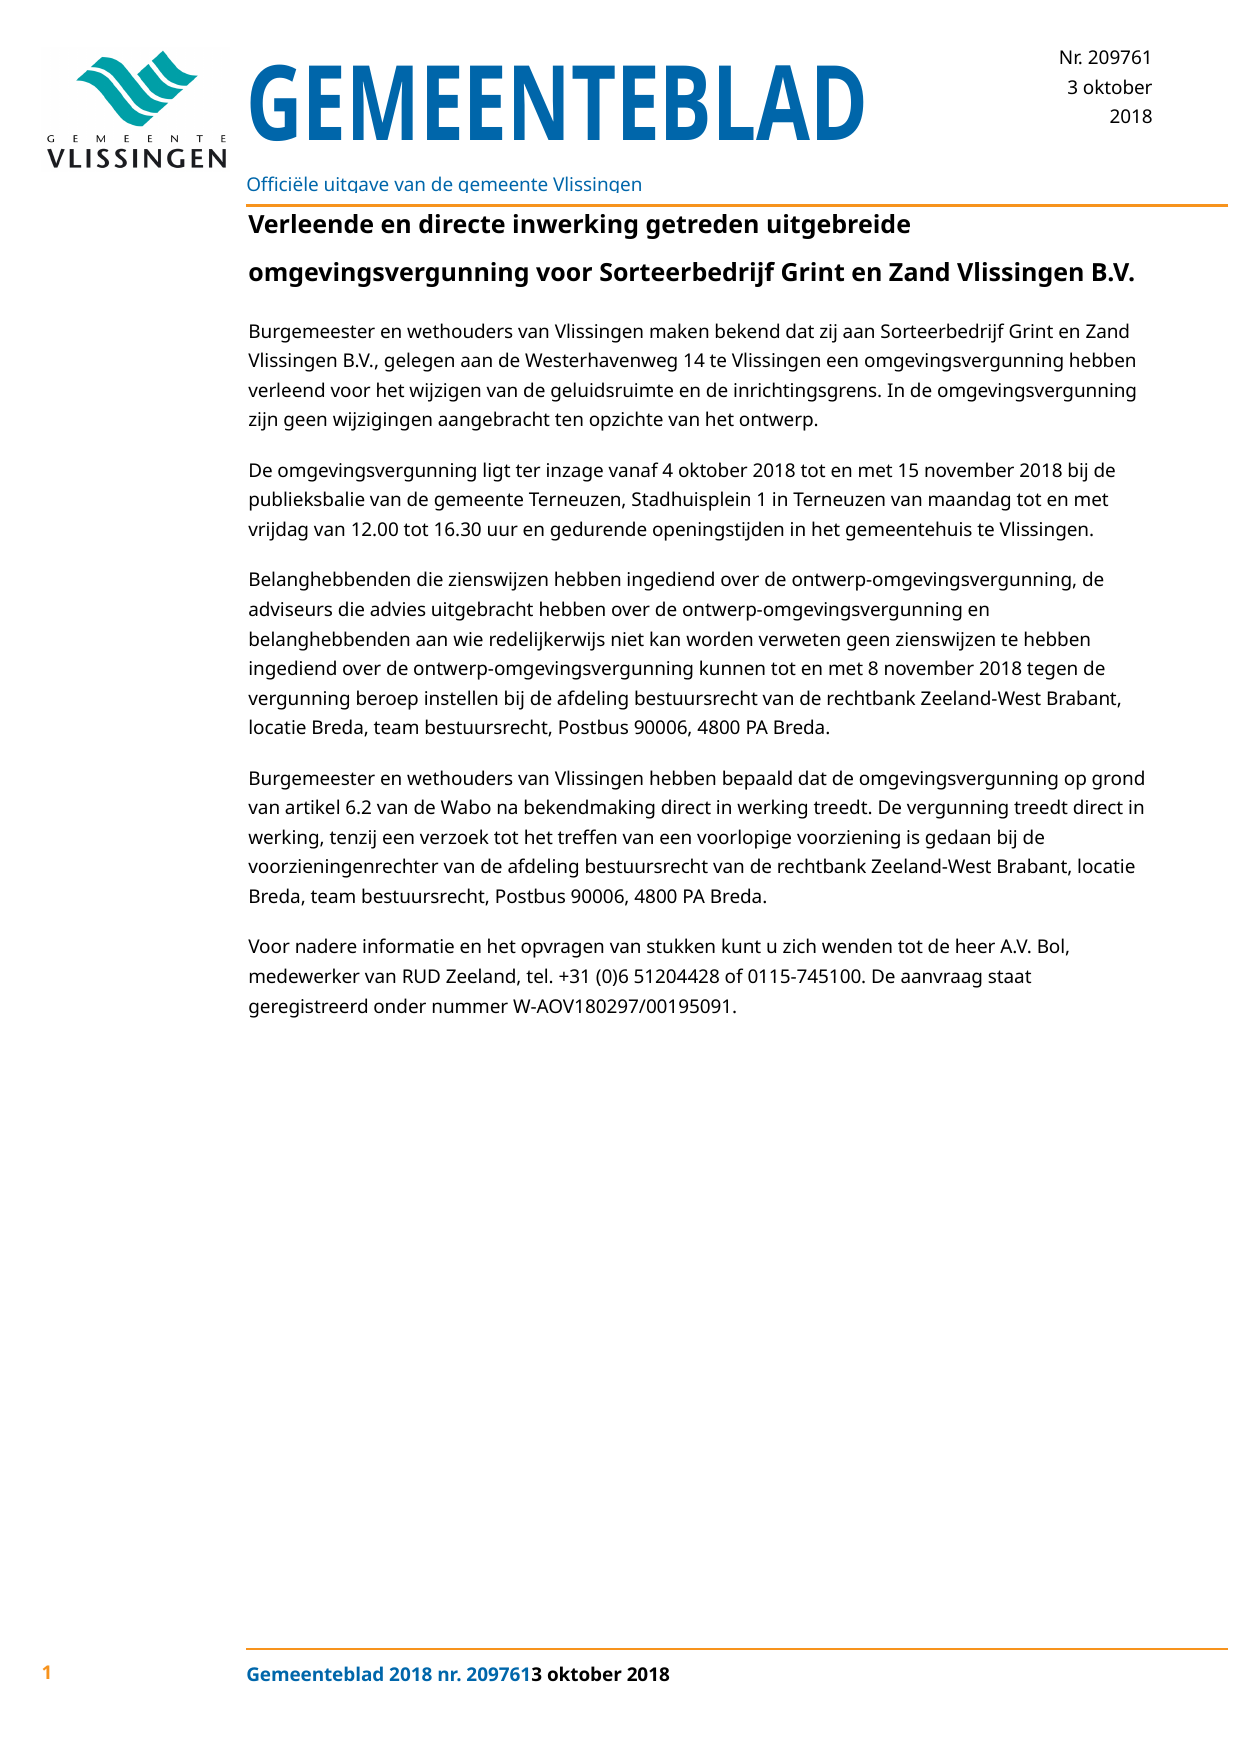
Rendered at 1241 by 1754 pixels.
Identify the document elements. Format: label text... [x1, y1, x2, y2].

text Burgemeester en wethouders van Vlissingen maken bekend dat zij aan Sorteerbedrijf Grint en Zand Vlissingen B.V., gelegen aan de Westerhavenweg 14 te Vlissingen een omgevingsvergunning hebben verleend voor het wijzigen van de geluidsruimte en de inrichtingsgrens. In de omgevingsvergunning zijn geen wijzigingen aangebracht ten opzichte van het ontwerp. [248, 318, 1152, 432]
text Belanghebbenden die zienswijzen hebben ingediend over de ontwerp-omgevingsvergunning, de adviseurs die advies uitgebracht hebben over de ontwerp-omgevingsvergunning en belanghebbenden aan wie redelijkerwijs niet kan worden verweten geen zienswijzen te hebben ingediend over de ontwerp-omgevingsvergunning kunnen tot en met 8 november 2018 tegen de vergunning beroep instellen bij de afdeling bestuursrecht van de rechtbank Zeeland-West Brabant, locatie Breda, team bestuursrecht, Postbus 90006, 4800 PA Breda. [248, 567, 1152, 740]
text Voor nadere informatie en het opvragen van stukken kunt u zich wenden tot de heer A.V. Bol, medewerker van RUD Zeeland, tel. +31 (0)6 51204428 of 0115-745100. De aanvraag staat geregistreerd onder nummer W-AOV180297/00195091. [248, 934, 1152, 1019]
text De omgevingsvergunning ligt ter inzage vanaf 4 oktober 2018 tot en met 15 november 2018 bij de publieksbalie van de gemeente Terneuzen, Stadhuisplein 1 in Terneuzen van maandag tot en met vrijdag van 12.00 tot 16.30 uur en gedurende openingstijden in het gemeentehuis te Vlissingen. [248, 457, 1152, 542]
text Verleende en directe inwerking getreden uitgebreide omgevingsvergunning voor Sorteerbedrijf Grint en Zand Vlissingen B.V. [248, 207, 1152, 288]
text Burgemeester en wethouders van Vlissingen hebben bepaald dat de omgevingsvergunning op grond van artikel 6.2 van de Wabo na bekendmaking direct in werking treedt. De vergunning treedt direct in werking, tenzij een verzoek tot het treffen van een voorlopige voorziening is gedaan bij de voorzieningenrechter van de afdeling bestuursrecht van de rechtbank Zeeland-West Brabant, locatie Breda, team bestuursrecht, Postbus 90006, 4800 PA Breda. [248, 765, 1152, 909]
picture [41, 47, 231, 172]
